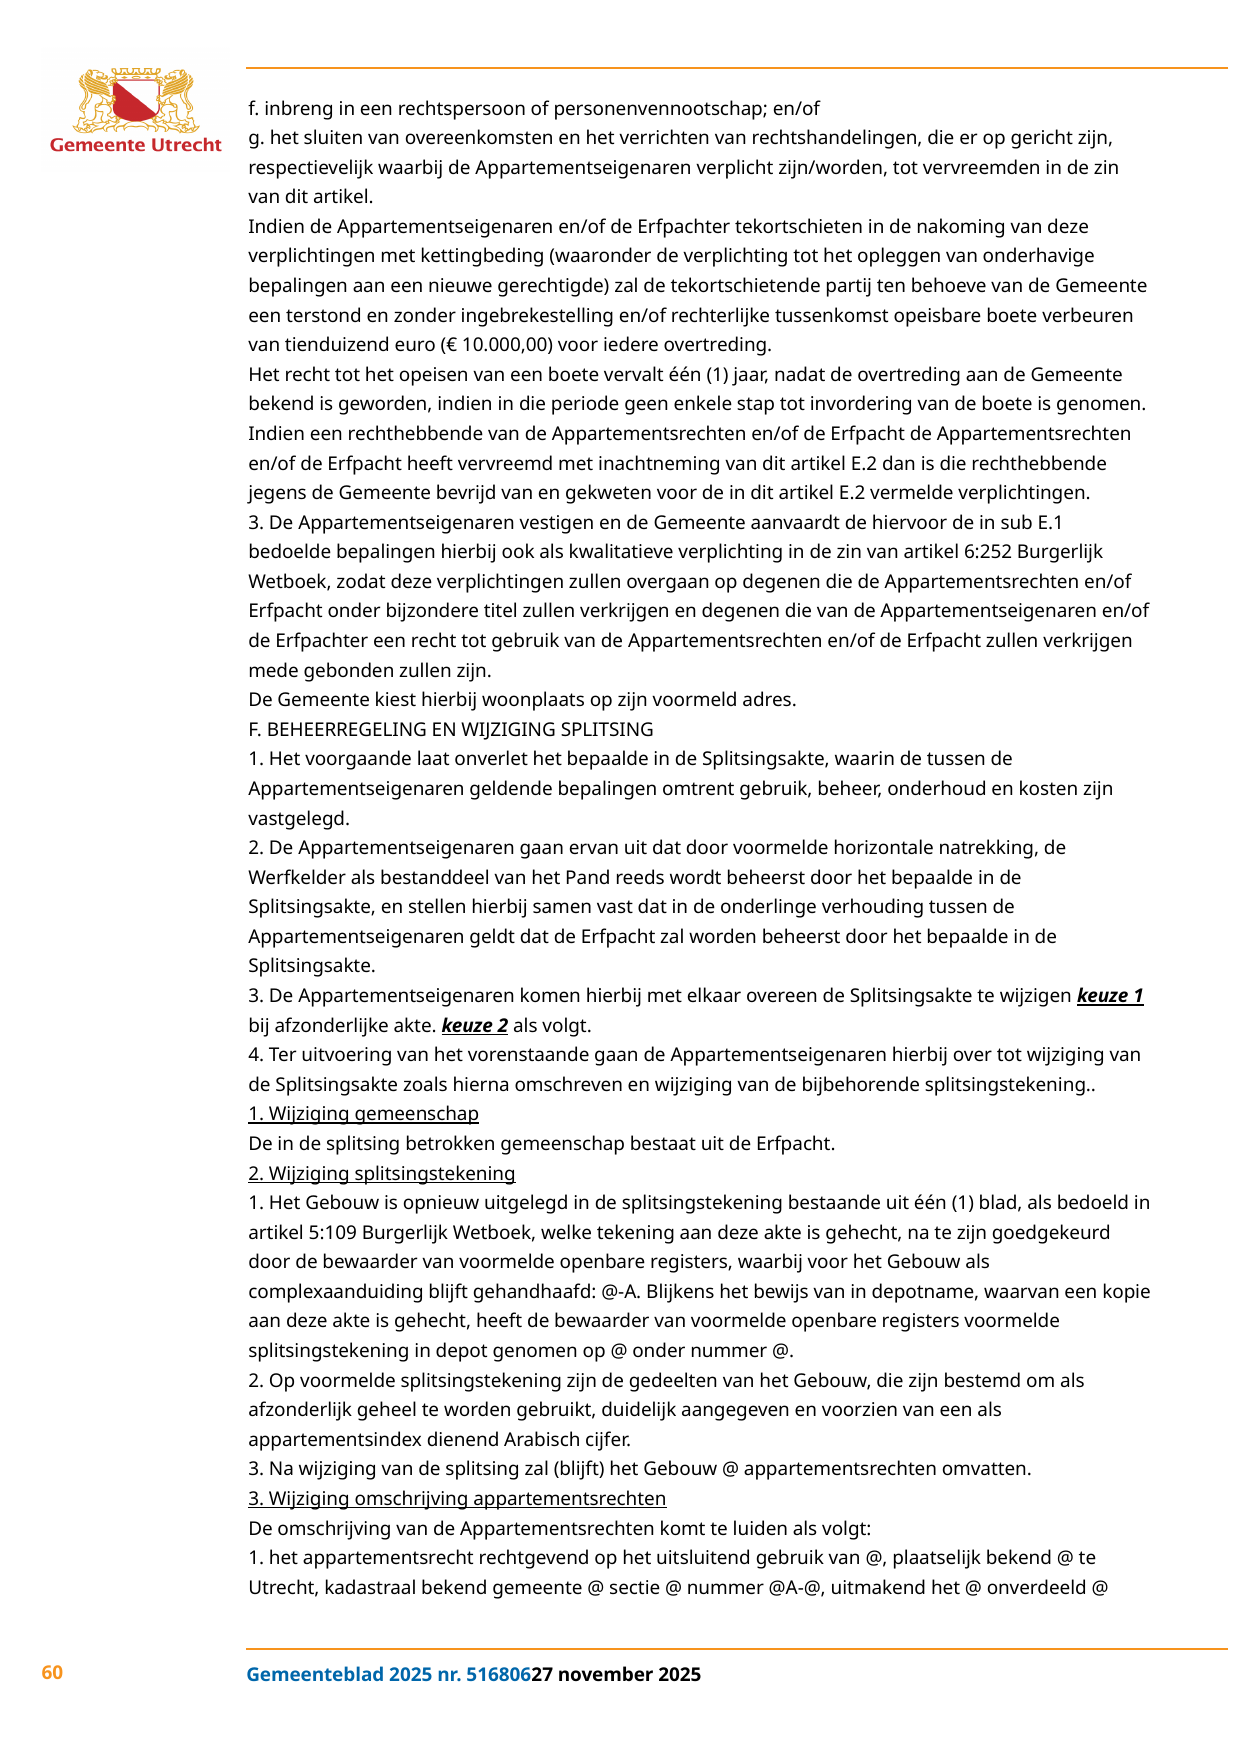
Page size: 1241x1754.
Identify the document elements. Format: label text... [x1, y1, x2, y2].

text 3. Wijziging omschrijving appartementsrechten [248, 1485, 1152, 1511]
text 2. Wijziging splitsingstekening [248, 1160, 1152, 1186]
text 3. De Appartementseigenaren komen hierbij met elkaar overeen de Splitsingsakte te wijzigen keuze 1 bij afzonderlijke akte. keuze 2 als volgt. [248, 982, 1152, 1038]
text 1. het appartementsrecht rechtgevend op het uit­sluitend gebruik van @, plaatselijk bekend @ te Utrecht, kadastraal bekend gemeente @ sectie @ nummer @A-@, uitmakend het @ onverdeeld @ [248, 1544, 1152, 1600]
text Het recht tot het opeisen van een boete vervalt één (1) jaar, nadat de overtreding aan de Gemeente bekend is geworden, indien in die periode geen enkele stap tot invordering van de boete is genomen. [248, 361, 1152, 416]
text 2. De Appartementseigenaren gaan ervan uit dat door voormelde horizontale natrekking, de Werfkelder als bestanddeel van het Pand reeds wordt beheerst door het bepaalde in de Splitsingsakte, en stellen hierbij samen vast dat in de onderlinge verhouding tussen de Appartementseigenaren geldt dat de Erfpacht zal worden beheerst door het bepaalde in de Splitsingsakte. [248, 834, 1152, 978]
text De Gemeente kiest hierbij woonplaats op zijn voormeld adres. [248, 686, 1152, 712]
text Indien een rechthebbende van de Appartementsrechten en/of de Erfpacht de Appartementsrechten en/of de Erfpacht heeft vervreemd met inachtneming van dit artikel E.2 dan is die rechthebbende jegens de Gemeente bevrijd van en gekweten voor de in dit artikel E.2 vermelde verplichtingen. [248, 420, 1152, 505]
text 1. Het Gebouw is opnieuw uitgelegd in de splitsingstekening bestaande uit één (1) blad, als bedoeld in artikel 5:109 Burgerlijk Wetboek, welke tekening aan deze akte is gehecht, na te zijn goedgekeurd door de bewaarder van voormelde openbare registers, waarbij voor het Gebouw als complexaanduiding blijft gehandhaafd: @-A. Blijkens het bewijs van in depotname, waarvan een kopie aan deze akte is gehecht, heeft de bewaarder van voormelde openbare registers voormelde splitsingstekening in depot genomen op @ onder nummer @. [248, 1189, 1152, 1363]
text 3. Na wijziging van de splitsing zal (blijft) het Gebouw @ appartementsrechten omvatten. [248, 1456, 1152, 1481]
text 4. Ter uitvoering van het vorenstaande gaan de Appartementseigenaren hierbij over tot wijziging van de Splitsingsakte zoals hierna omschreven en wijziging van de bijbehorende splitsingstekening.. [248, 1041, 1152, 1097]
text Indien de Appartementseigenaren en/of de Erfpachter tekortschieten in de nakoming van deze verplichtingen met kettingbeding (waaronder de verplichting tot het opleggen van onderhavige bepalingen aan een nieuwe gerechtigde) zal de tekortschietende partij ten behoeve van de Gemeente een terstond en zonder ingebrekestelling en/of rechterlijke tussenkomst opeisbare boete verbeuren van tienduizend euro (€ 10.000,00) voor iedere overtreding. [248, 213, 1152, 357]
text F. BEHEERREGELING EN WIJZIGING SPLITSING [248, 716, 1152, 742]
text f. inbreng in een rechtspersoon of personenvennootschap; en/of [248, 95, 1152, 121]
text g. het sluiten van overeenkomsten en het verrichten van rechtshandelingen, die er op gericht zijn, respectievelijk waarbij de Appartementseigenaren verplicht zijn/worden, tot vervreemden in de zin van dit artikel. [248, 124, 1152, 209]
picture [41, 47, 231, 172]
text 1. Wijziging gemeenschap [248, 1101, 1152, 1126]
text 2. Op voormelde splitsingstekening zijn de gedeelten van het Gebouw, die zijn bestemd om als afzonderlijk geheel te worden gebruikt, duidelijk aangegeven en voorzien van een als appartementsindex dienend Arabisch cijfer. [248, 1367, 1152, 1452]
text De omschrijving van de Appartementsrechten komt te luiden als volgt: [248, 1515, 1152, 1541]
text 3. De Appartementseigenaren vestigen en de Gemeente aanvaardt de hiervoor de in sub E.1 bedoelde bepalingen hierbij ook als kwalitatieve verplichting in de zin van artikel 6:252 Burgerlijk Wetboek, zodat deze verplichtingen zullen overgaan op degenen die de Appartementsrechten en/of Erfpacht onder bijzondere titel zullen verkrijgen en degenen die van de Appartementseigenaren en/of de Erfpachter een recht tot gebruik van de Appartementsrechten en/of de Erfpacht zullen verkrijgen mede gebonden zullen zijn. [248, 509, 1152, 683]
text 1. Het voorgaande laat onverlet het bepaalde in de Splitsingsakte, waarin de tussen de Appartementseigenaren geldende bepalingen omtrent gebruik, beheer, onderhoud en kosten zijn vastgelegd. [248, 746, 1152, 831]
text De in de splitsing betrokken gemeenschap bestaat uit de Erfpacht. [248, 1130, 1152, 1156]
